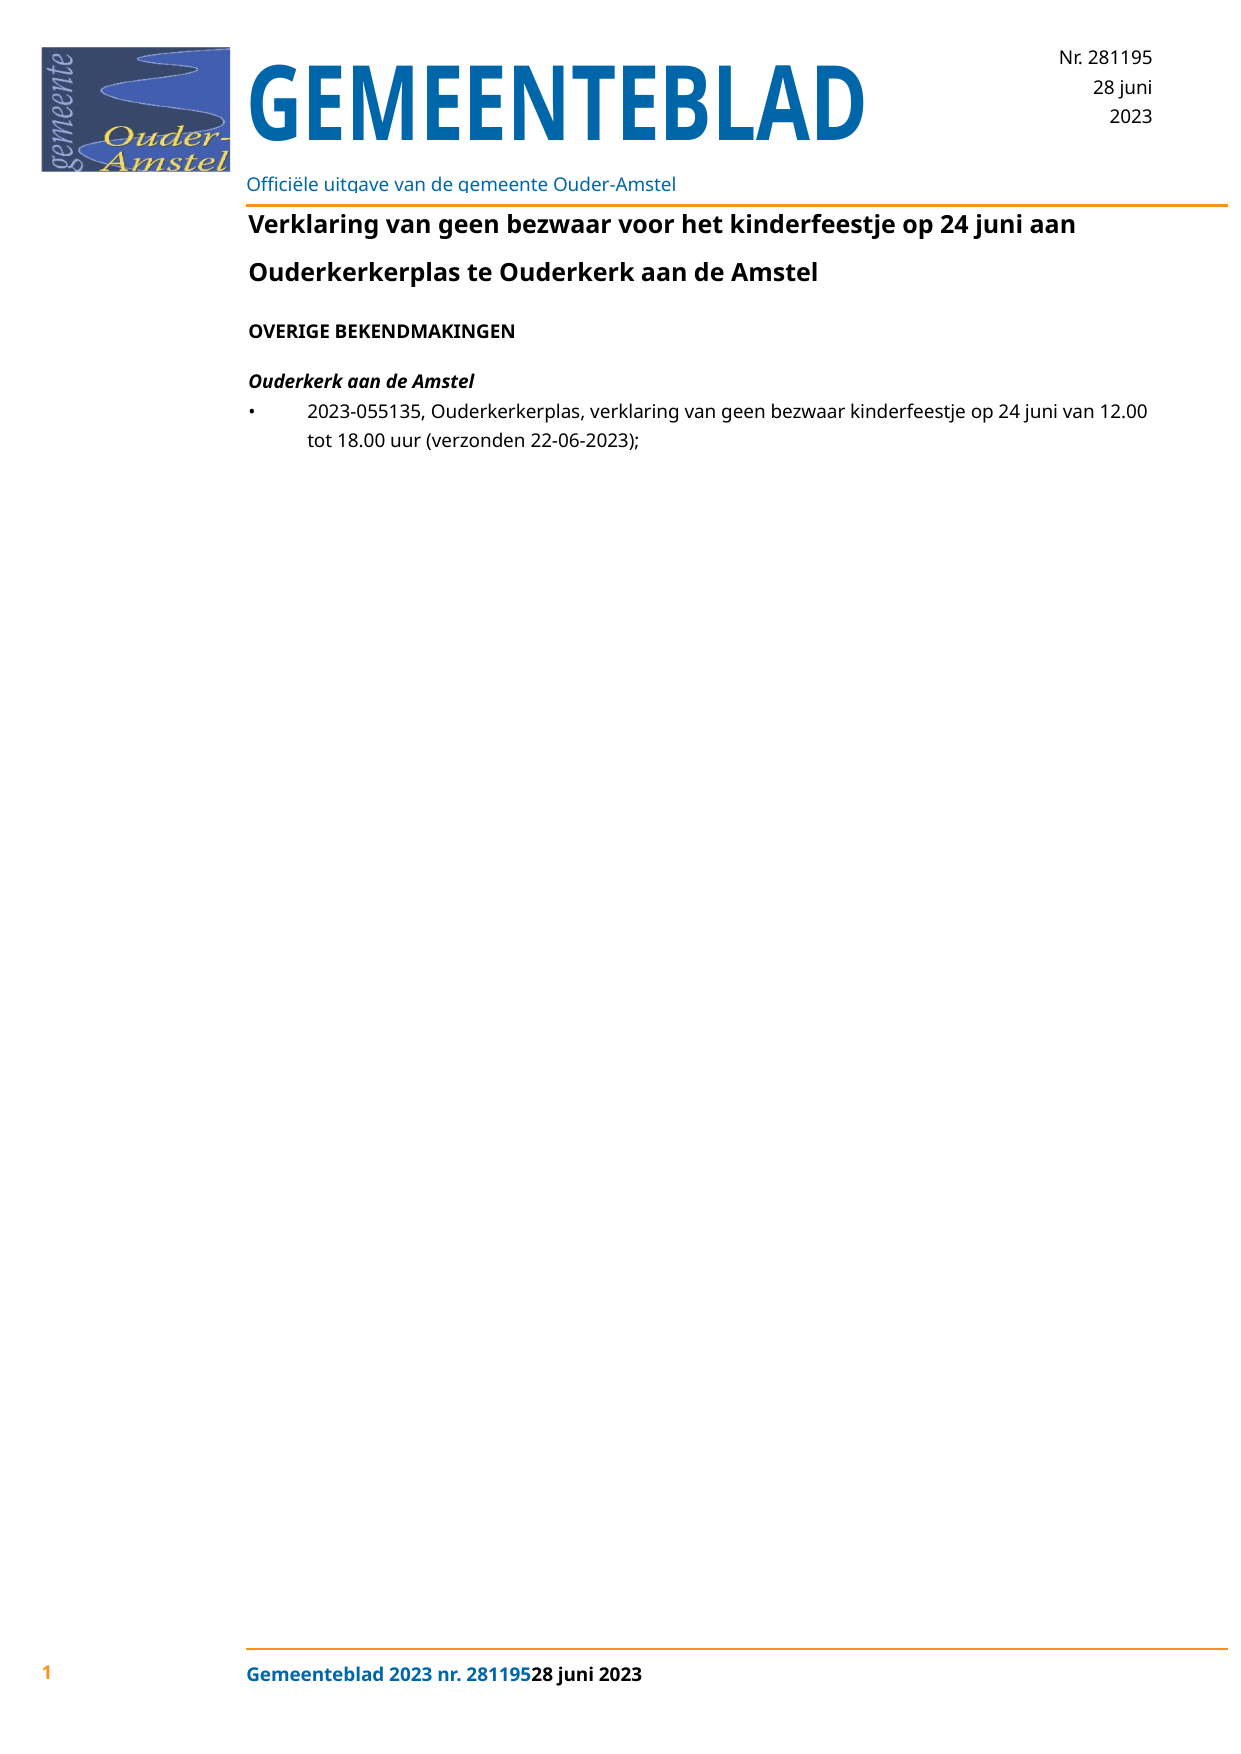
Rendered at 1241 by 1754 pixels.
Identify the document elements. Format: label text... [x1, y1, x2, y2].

picture [41, 47, 231, 172]
text Ouderkerk aan de Amstel [248, 368, 1152, 394]
text Verklaring van geen bezwaar voor het kinderfeestje op 24 juni aan Ouderkerkerplas te Ouderkerk aan de Amstel [248, 207, 1152, 288]
list 2023-055135, Ouderkerkerplas, verklaring van geen bezwaar kinderfeestje op 24 juni van 12.00 tot 18.00 uur (verzonden 22-06-2023); [248, 398, 1152, 453]
text OVERIGE BEKENDMAKINGEN [248, 318, 1152, 344]
